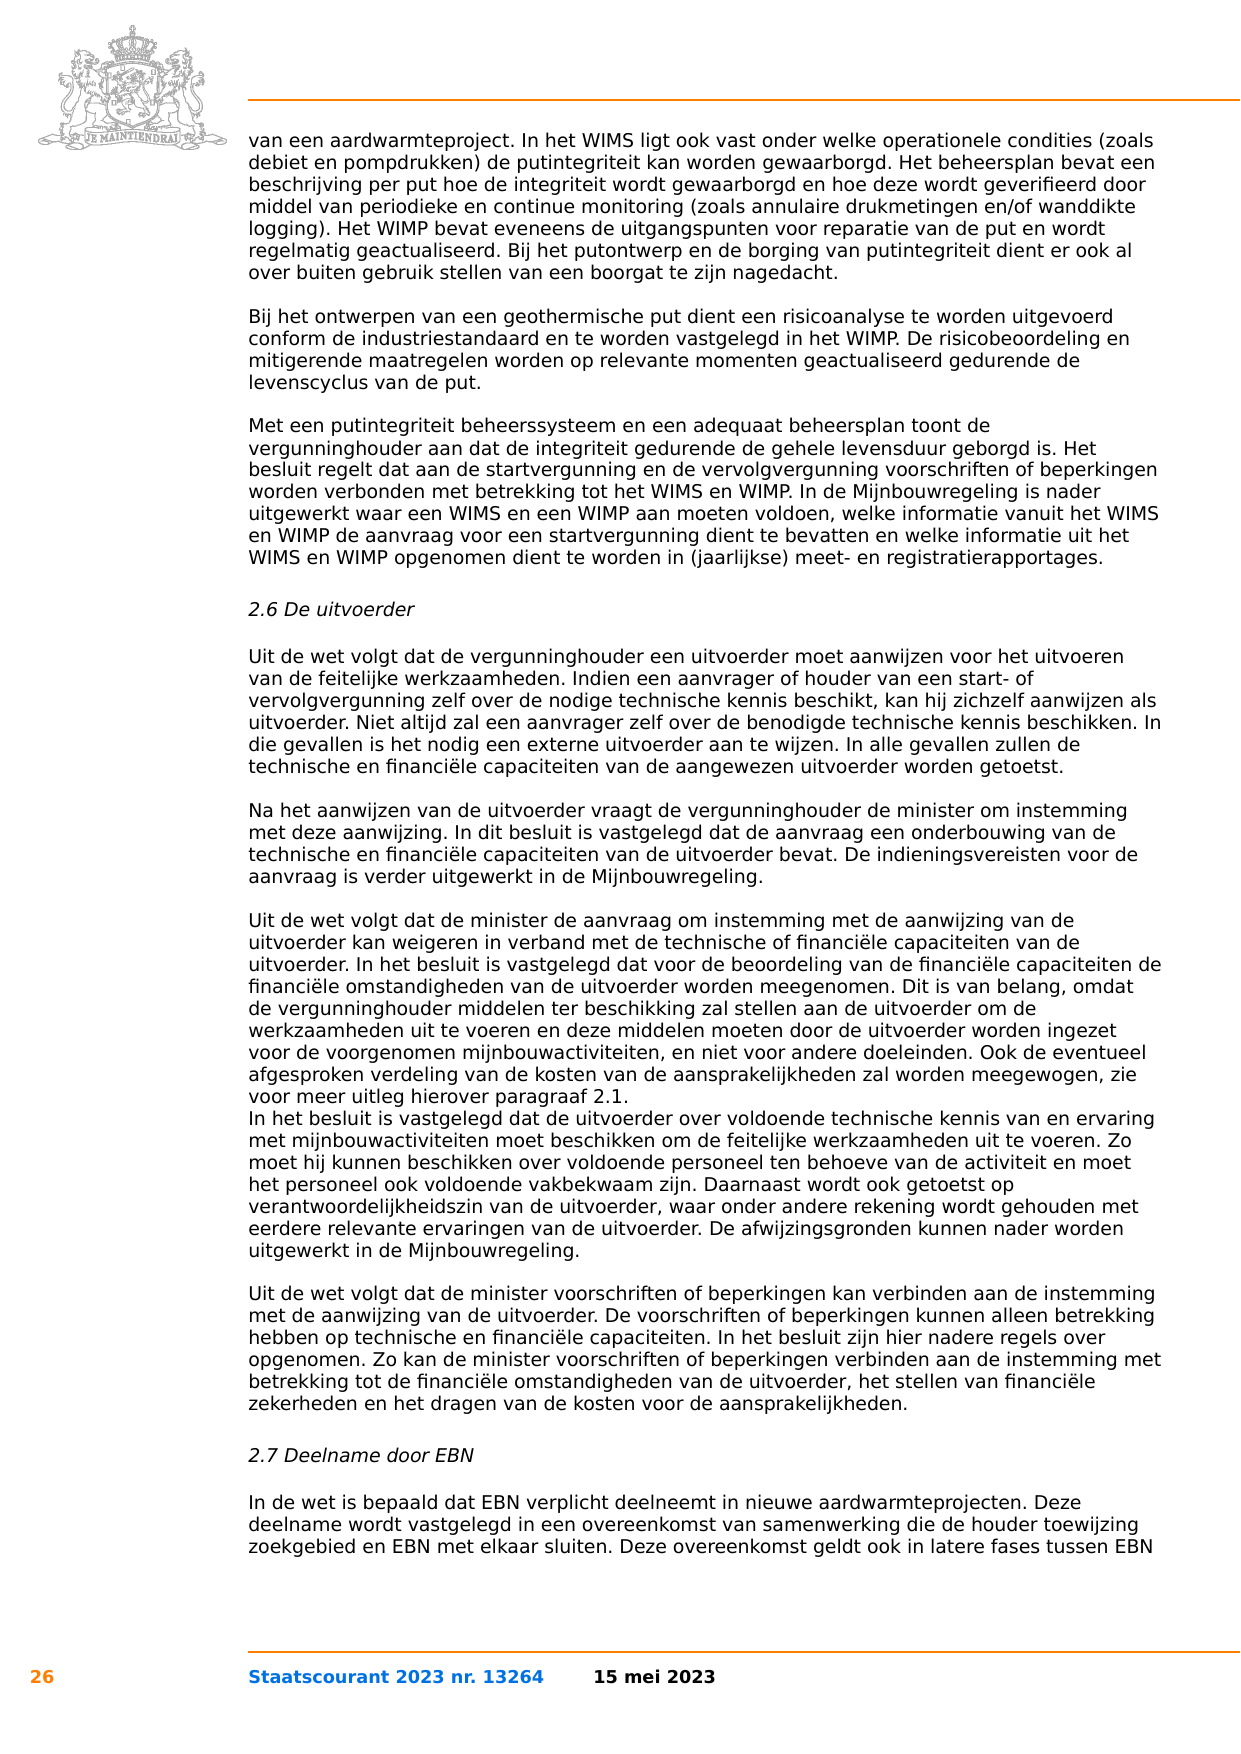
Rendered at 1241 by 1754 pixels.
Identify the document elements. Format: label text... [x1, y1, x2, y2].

picture [38, 25, 227, 150]
subtitle 2.7 Deelname door EBN [248, 1445, 1163, 1467]
text van een aardwarmteproject. In het WIMS ligt ook vast onder welke operationele condities (zoals debiet en pompdrukken) de putintegriteit kan worden gewaarborgd. Het beheersplan bevat een beschrijving per put hoe de integriteit wordt gewaarborgd en hoe deze wordt geverifieerd door middel van periodieke en continue monitoring (zoals annulaire drukmetingen en/of wanddikte logging). Het WIMP bevat eveneens de uitgangspunten voor reparatie van de put en wordt regelmatig geactualiseerd. Bij het putontwerp en de borging van putintegriteit dient er ook al over buiten gebruik stellen van een boorgat te zijn nagedacht. [248, 130, 1163, 284]
text Met een putintegriteit beheerssysteem en een adequaat beheersplan toont de vergunninghouder aan dat de integriteit gedurende de gehele levensduur geborgd is. Het besluit regelt dat aan de startvergunning en de vervolgvergunning voorschriften of beperkingen worden verbonden met betrekking tot het WIMS en WIMP. In de Mijnbouwregeling is nader uitgewerkt waar een WIMS en een WIMP aan moeten voldoen, welke informatie vanuit het WIMS en WIMP de aanvraag voor een startvergunning dient te bevatten en welke informatie uit het WIMS en WIMP opgenomen dient te worden in (jaarlijkse) meet- en registratierapportages. [248, 415, 1163, 569]
subtitle 2.6 De uitvoerder [248, 599, 1163, 621]
text Uit de wet volgt dat de vergunninghouder een uitvoerder moet aanwijzen voor het uitvoeren van de feitelijke werkzaamheden. Indien een aanvrager of houder van een start- of vervolgvergunning zelf over de nodige technische kennis beschikt, kan hij zichzelf aanwijzen als uitvoerder. Niet altijd zal een aanvrager zelf over de benodigde technische kennis beschikken. In die gevallen is het nodig een externe uitvoerder aan te wijzen. In alle gevallen zullen de technische en financiële capaciteiten van de aangewezen uitvoerder worden getoetst. [248, 646, 1163, 778]
text Uit de wet volgt dat de minister voorschriften of beperkingen kan verbinden aan de instemming met de aanwijzing van de uitvoerder. De voorschriften of beperkingen kunnen alleen betrekking hebben op technische en financiële capaciteiten. In het besluit zijn hier nadere regels over opgenomen. Zo kan de minister voorschriften of beperkingen verbinden aan de instemming met betrekking tot de financiële omstandigheden van de uitvoerder, het stellen van financiële zekerheden en het dragen van de kosten voor de aansprakelijkheden. [248, 1283, 1163, 1415]
text Uit de wet volgt dat de minister de aanvraag om instemming met de aanwijzing van de uitvoerder kan weigeren in verband met de technische of financiële capaciteiten van de uitvoerder. In het besluit is vastgelegd dat voor de beoordeling van de financiële capaciteiten de financiële omstandigheden van de uitvoerder worden meegenomen. Dit is van belang, omdat de vergunninghouder middelen ter beschikking zal stellen aan de uitvoerder om de werkzaamheden uit te voeren en deze middelen moeten door de uitvoerder worden ingezet voor de voorgenomen mijnbouwactiviteiten, en niet voor andere doeleinden. Ook de eventueel afgesproken verdeling van de kosten van de aansprakelijkheden zal worden meegewogen, zie voor meer uitleg hierover paragraaf 2.1. [248, 910, 1163, 1108]
text In de wet is bepaald dat EBN verplicht deelneemt in nieuwe aardwarmteprojecten. Deze deelname wordt vastgelegd in een overeenkomst van samenwerking die de houder toewijzing zoekgebied en EBN met elkaar sluiten. Deze overeenkomst geldt ook in latere fases tussen EBN [248, 1492, 1163, 1558]
text Na het aanwijzen van de uitvoerder vraagt de vergunninghouder de minister om instemming met deze aanwijzing. In dit besluit is vastgelegd dat de aanvraag een onderbouwing van de technische en financiële capaciteiten van de uitvoerder bevat. De indieningsvereisten voor de aanvraag is verder uitgewerkt in de Mijnbouwregeling. [248, 800, 1163, 888]
text In het besluit is vastgelegd dat de uitvoerder over voldoende technische kennis van en ervaring met mijnbouwactiviteiten moet beschikken om de feitelijke werkzaamheden uit te voeren. Zo moet hij kunnen beschikken over voldoende personeel ten behoeve van de activiteit en moet het personeel ook voldoende vakbekwaam zijn. Daarnaast wordt ook getoetst op verantwoordelijkheidszin van de uitvoerder, waar onder andere rekening wordt gehouden met eerdere relevante ervaringen van de uitvoerder. De afwijzingsgronden kunnen nader worden uitgewerkt in de Mijnbouwregeling. [248, 1108, 1163, 1261]
text Bij het ontwerpen van een geothermische put dient een risicoanalyse te worden uitgevoerd conform de industriestandaard en te worden vastgelegd in het WIMP. De risicobeoordeling en mitigerende maatregelen worden op relevante momenten geactualiseerd gedurende de levenscyclus van de put. [248, 306, 1163, 393]
